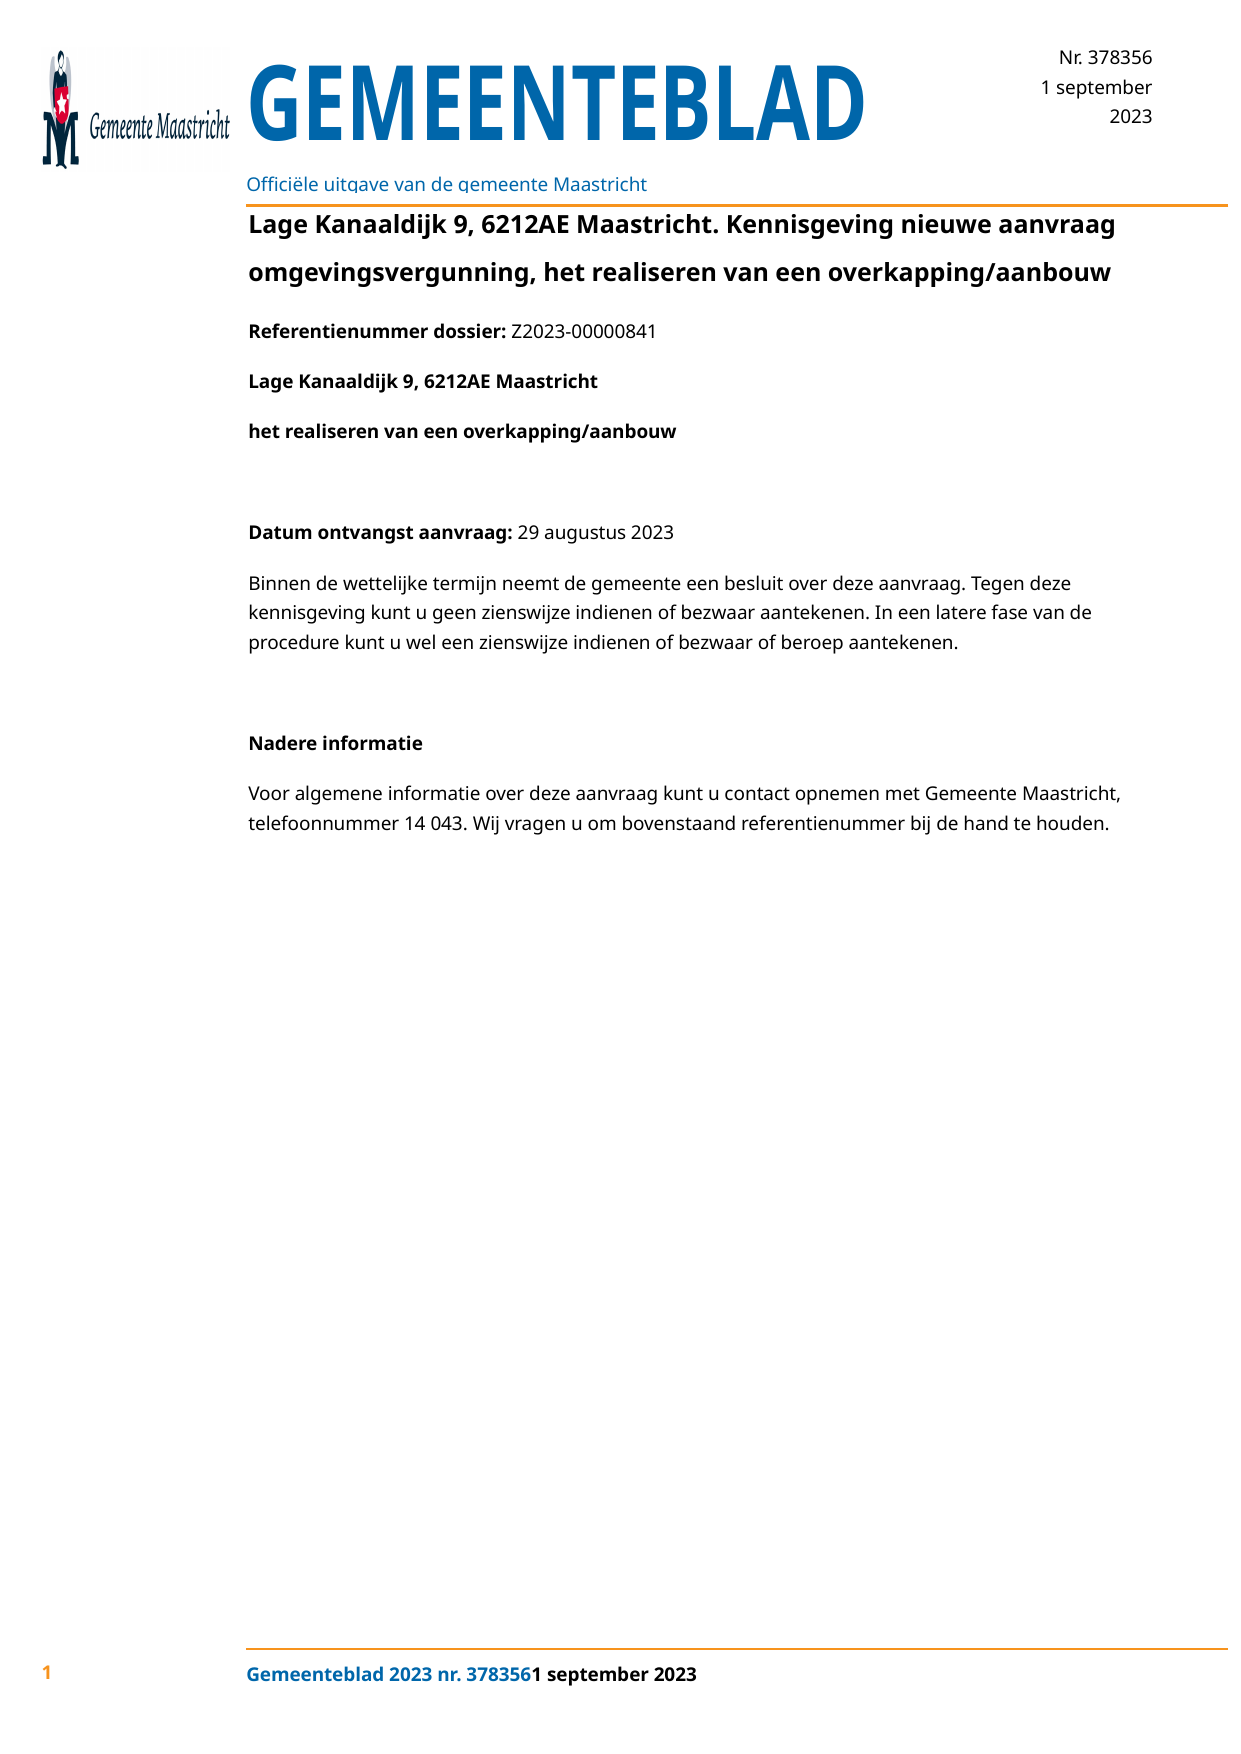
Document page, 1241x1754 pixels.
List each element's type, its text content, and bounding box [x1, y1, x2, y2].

text Referentienummer dossier: Z2023-00000841 [248, 318, 1152, 344]
text Lage Kanaaldijk 9, 6212AE Maastricht [248, 368, 1152, 394]
text Binnen de wettelijke termijn neemt de gemeente een besluit over deze aanvraag. Tegen deze kennisgeving kunt u geen zienswijze indienen of bezwaar aantekenen. In een latere fase van de procedure kunt u wel een zienswijze indienen of bezwaar of beroep aantekenen. [248, 570, 1152, 655]
text Datum ontvangst aanvraag: 29 augustus 2023 [248, 519, 1152, 545]
text Voor algemene informatie over deze aanvraag kunt u contact opnemen met Gemeente Maastricht, telefoonnummer 14 043. Wij vragen u om bovenstaand referentienummer bij de hand te houden. [248, 780, 1152, 836]
text Lage Kanaaldijk 9, 6212AE Maastricht. Kennisgeving nieuwe aanvraag omgevingsvergunning, het realiseren van een overkapping/aanbouw [248, 207, 1152, 288]
text Nadere informatie [248, 730, 1152, 756]
text het realiseren van een overkapping/aanbouw [248, 419, 1152, 444]
picture [41, 47, 231, 172]
